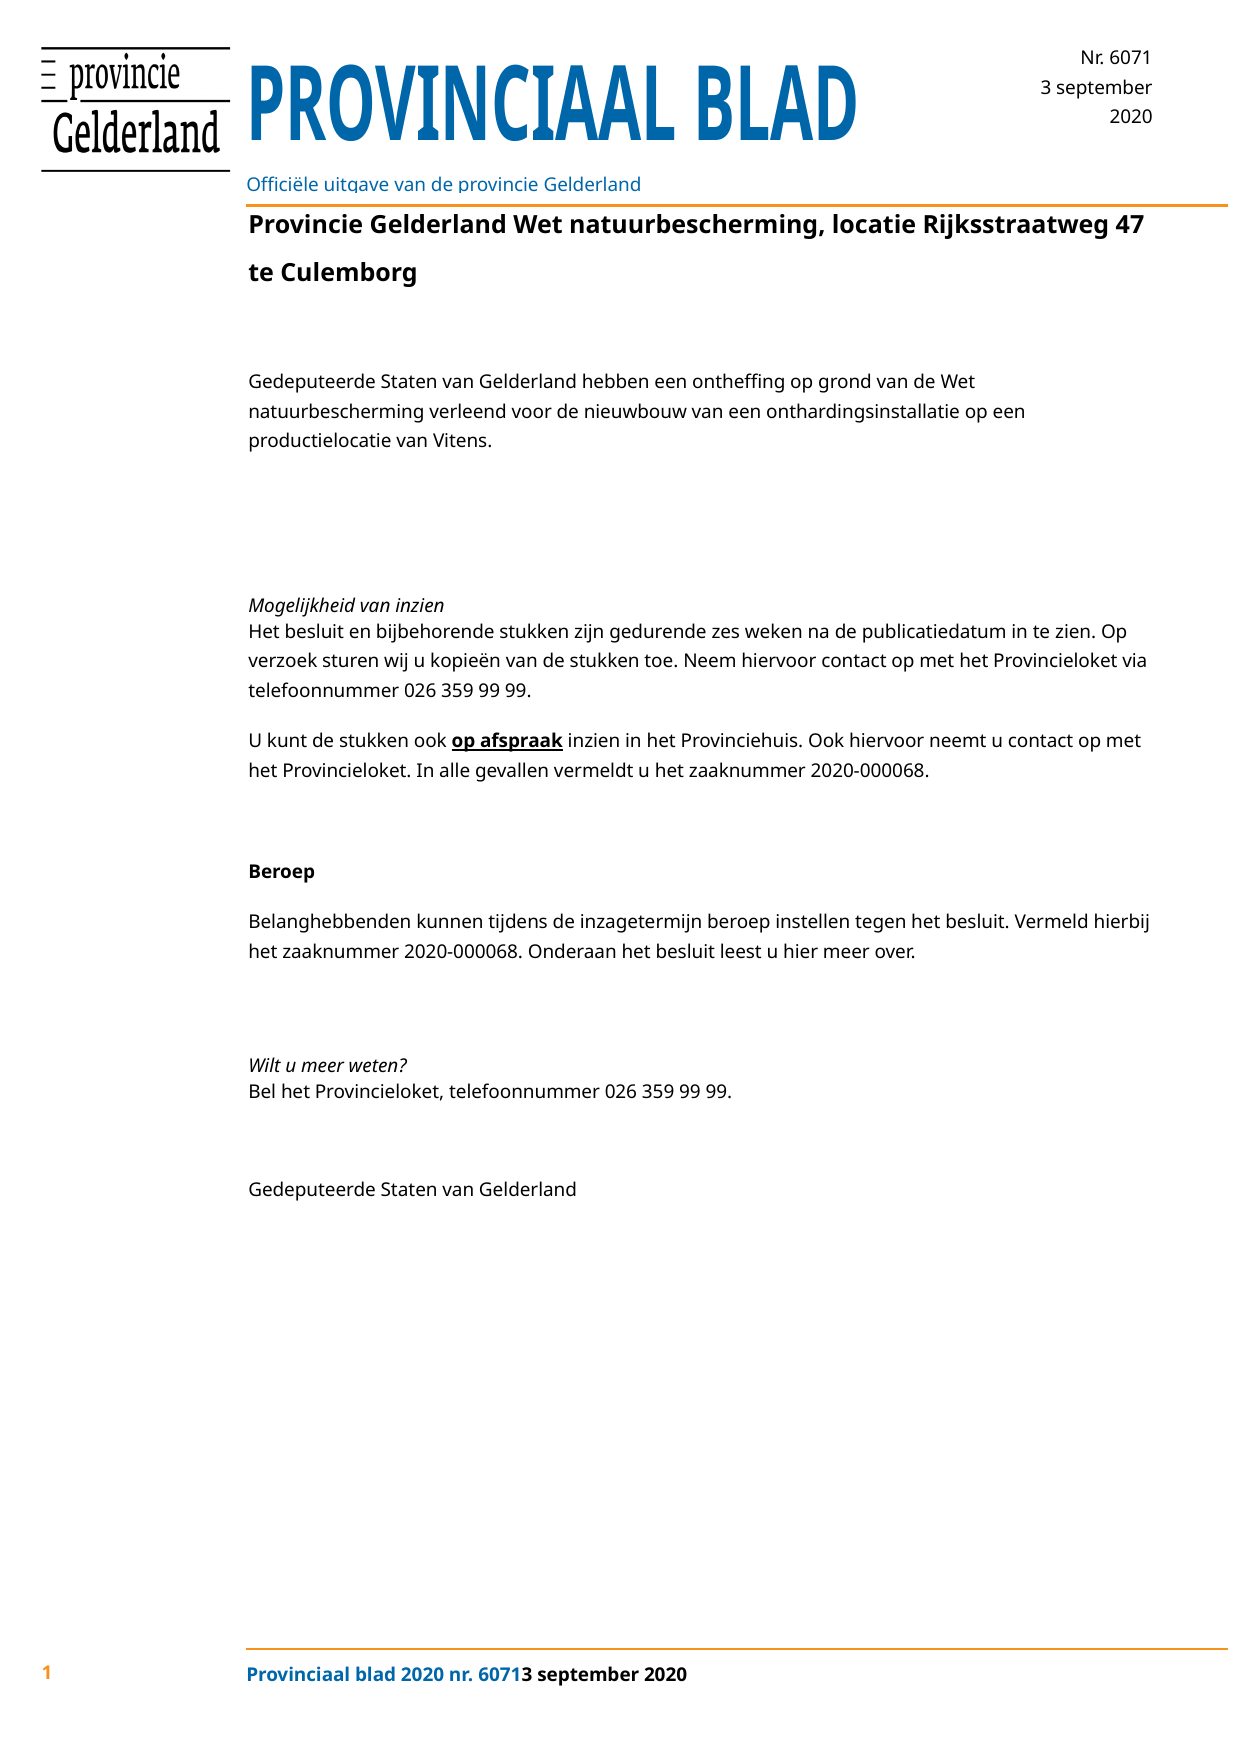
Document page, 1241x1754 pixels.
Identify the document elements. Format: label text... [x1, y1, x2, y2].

text Bel het Provincieloket, telefoonnummer 026 359 99 99. [248, 1078, 1152, 1104]
text Het besluit en bijbehorende stukken zijn gedurende zes weken na de publicatiedatum in te zien. Op verzoek sturen wij u kopieën van de stukken toe. Neem hiervoor contact op met het Provincieloket via telefoonnummer 026 359 99 99. [248, 618, 1152, 703]
text U kunt de stukken ook op afspraak inzien in het Provinciehuis. Ook hiervoor neemt u contact op met het Provincieloket. In alle gevallen vermeldt u het zaaknummer 2020-000068. [248, 728, 1152, 783]
text Gedeputeerde Staten van Gelderland hebben een ontheffing op grond van de Wet natuurbescherming verleend voor de nieuwbouw van een onthardingsinstallatie op een productielocatie van Vitens. [248, 368, 1152, 453]
text Beroep [248, 858, 1152, 884]
picture [41, 47, 231, 172]
text Wilt u meer weten? [248, 1052, 1152, 1078]
text Mogelijkheid van inzien [248, 592, 1152, 618]
text Provincie Gelderland Wet natuurbescherming, locatie Rijksstraatweg 47 te Culemborg [248, 207, 1152, 288]
text Belanghebbenden kunnen tijdens de inzagetermijn beroep instellen tegen het besluit. Vermeld hierbij het zaaknummer 2020-000068. Onderaan het besluit leest u hier meer over. [248, 908, 1152, 964]
text Gedeputeerde Staten van Gelderland [248, 1176, 1152, 1202]
